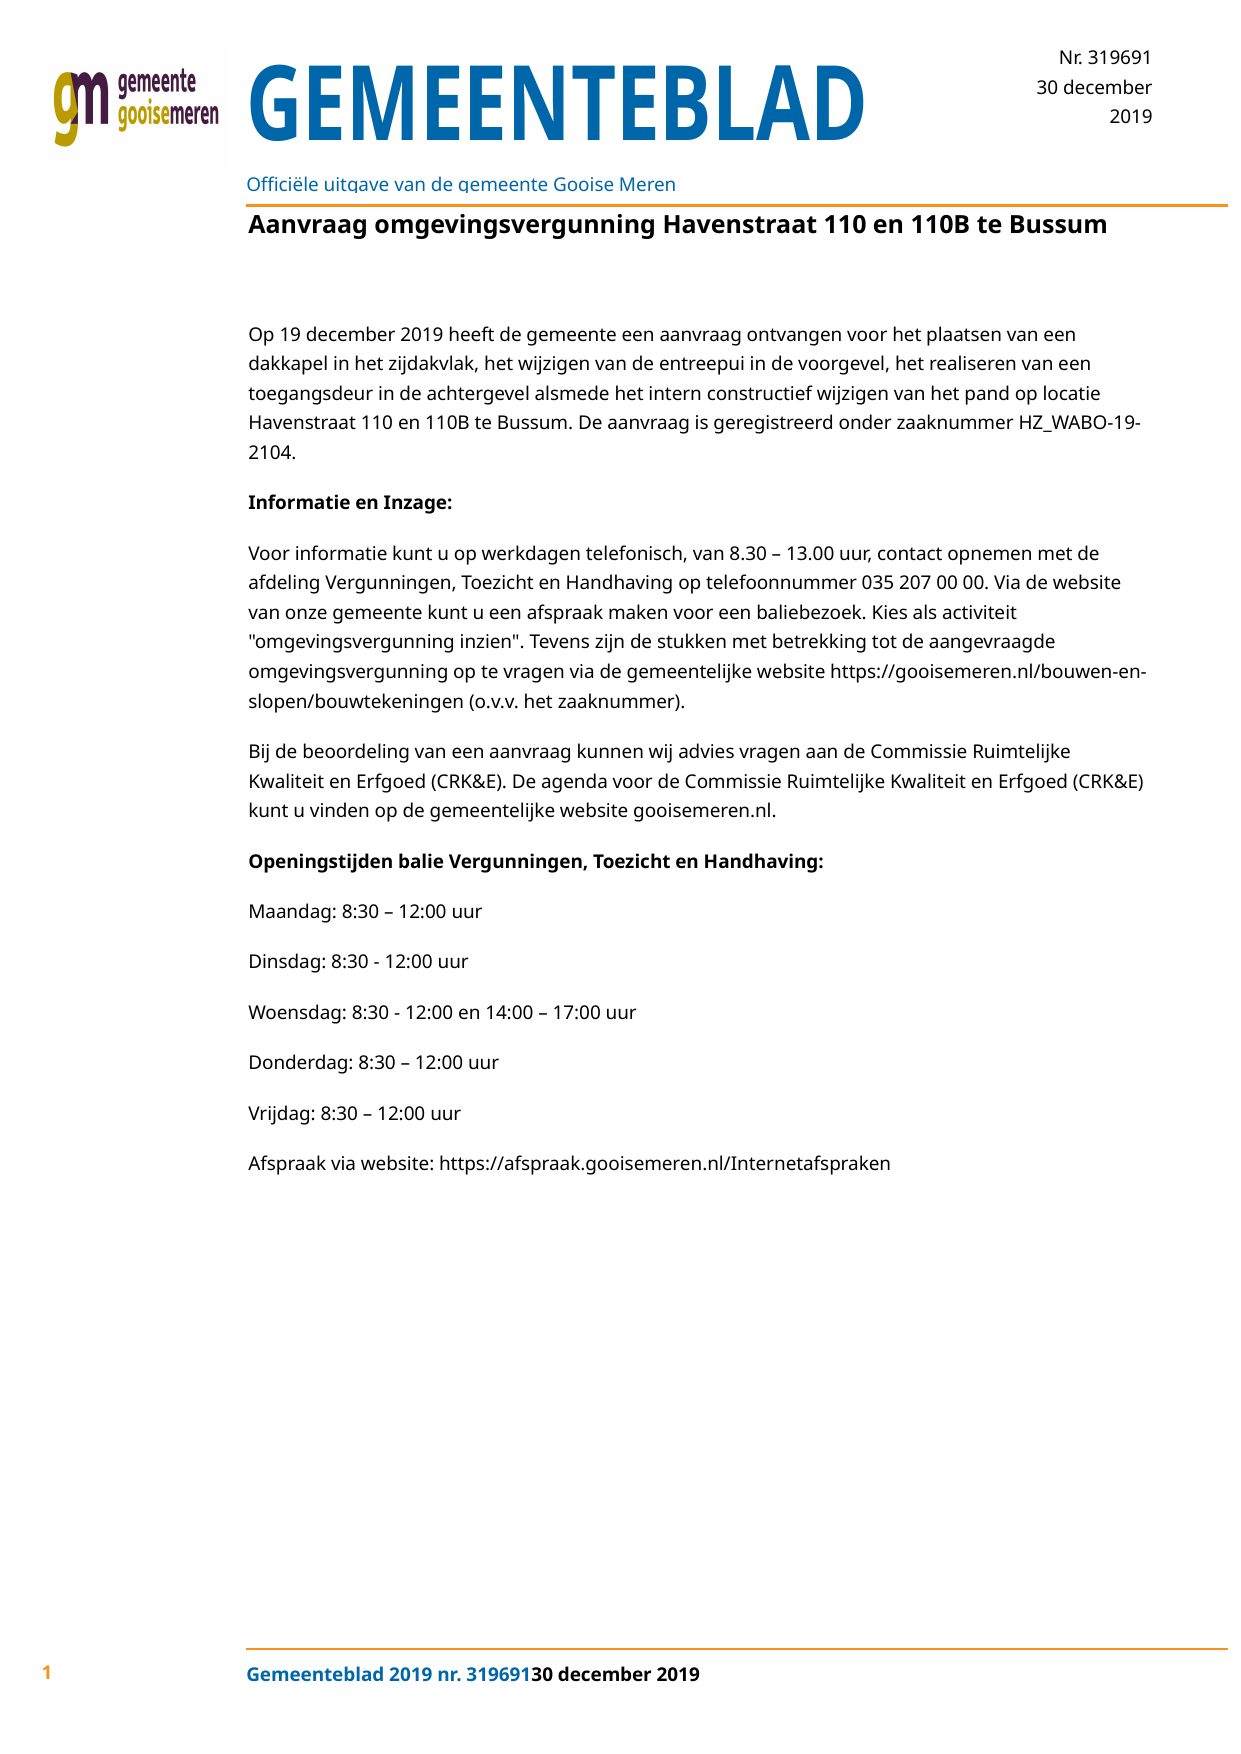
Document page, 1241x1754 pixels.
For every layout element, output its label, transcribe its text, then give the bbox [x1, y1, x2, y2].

text Informatie en Inzage: [248, 489, 1152, 515]
text Vrijdag: 8:30 – 12:00 uur [248, 1100, 1152, 1126]
text Maandag: 8:30 – 12:00 uur [248, 898, 1152, 924]
text Op 19 december 2019 heeft de gemeente een aanvraag ontvangen voor het plaatsen van een dakkapel in het zijdakvlak, het wijzigen van de entreepui in de voorgevel, het realiseren van een toegangsdeur in de achtergevel alsmede het intern constructief wijzigen van het pand op locatie Havenstraat 110 en 110B te Bussum. De aanvraag is geregistreerd onder zaaknummer HZ_WABO-19-2104. [248, 321, 1152, 465]
text Aanvraag omgevingsvergunning Havenstraat 110 en 110B te Bussum [248, 207, 1152, 241]
text Voor informatie kunt u op werkdagen telefonisch, van 8.30 – 13.00 uur, contact opnemen met de afdeling Vergunningen, Toezicht en Handhaving op telefoonnummer 035 207 00 00. Via de website van onze gemeente kunt u een afspraak maken voor een baliebezoek. Kies als activiteit "omgevingsvergunning inzien". Tevens zijn de stukken met betrekking tot de aangevraagde omgevingsvergunning op te vragen via de gemeentelijke website https://gooisemeren.nl/bouwen-en-slopen/bouwtekeningen (o.v.v. het zaaknummer). [248, 540, 1152, 713]
text Afspraak via website: https://afspraak.gooisemeren.nl/Internetafspraken [248, 1150, 1152, 1176]
text Dinsdag: 8:30 - 12:00 uur [248, 949, 1152, 974]
picture [41, 47, 231, 172]
text Donderdag: 8:30 – 12:00 uur [248, 1049, 1152, 1075]
text Woensdag: 8:30 - 12:00 en 14:00 – 17:00 uur [248, 999, 1152, 1025]
text Openingstijden balie Vergunningen, Toezicht en Handhaving: [248, 848, 1152, 873]
text Bij de beoordeling van een aanvraag kunnen wij advies vragen aan de Commissie Ruimtelijke Kwaliteit en Erfgoed (CRK&E). De agenda voor de Commissie Ruimtelijke Kwaliteit en Erfgoed (CRK&E) kunt u vinden op de gemeentelijke website gooisemeren.nl. [248, 738, 1152, 823]
